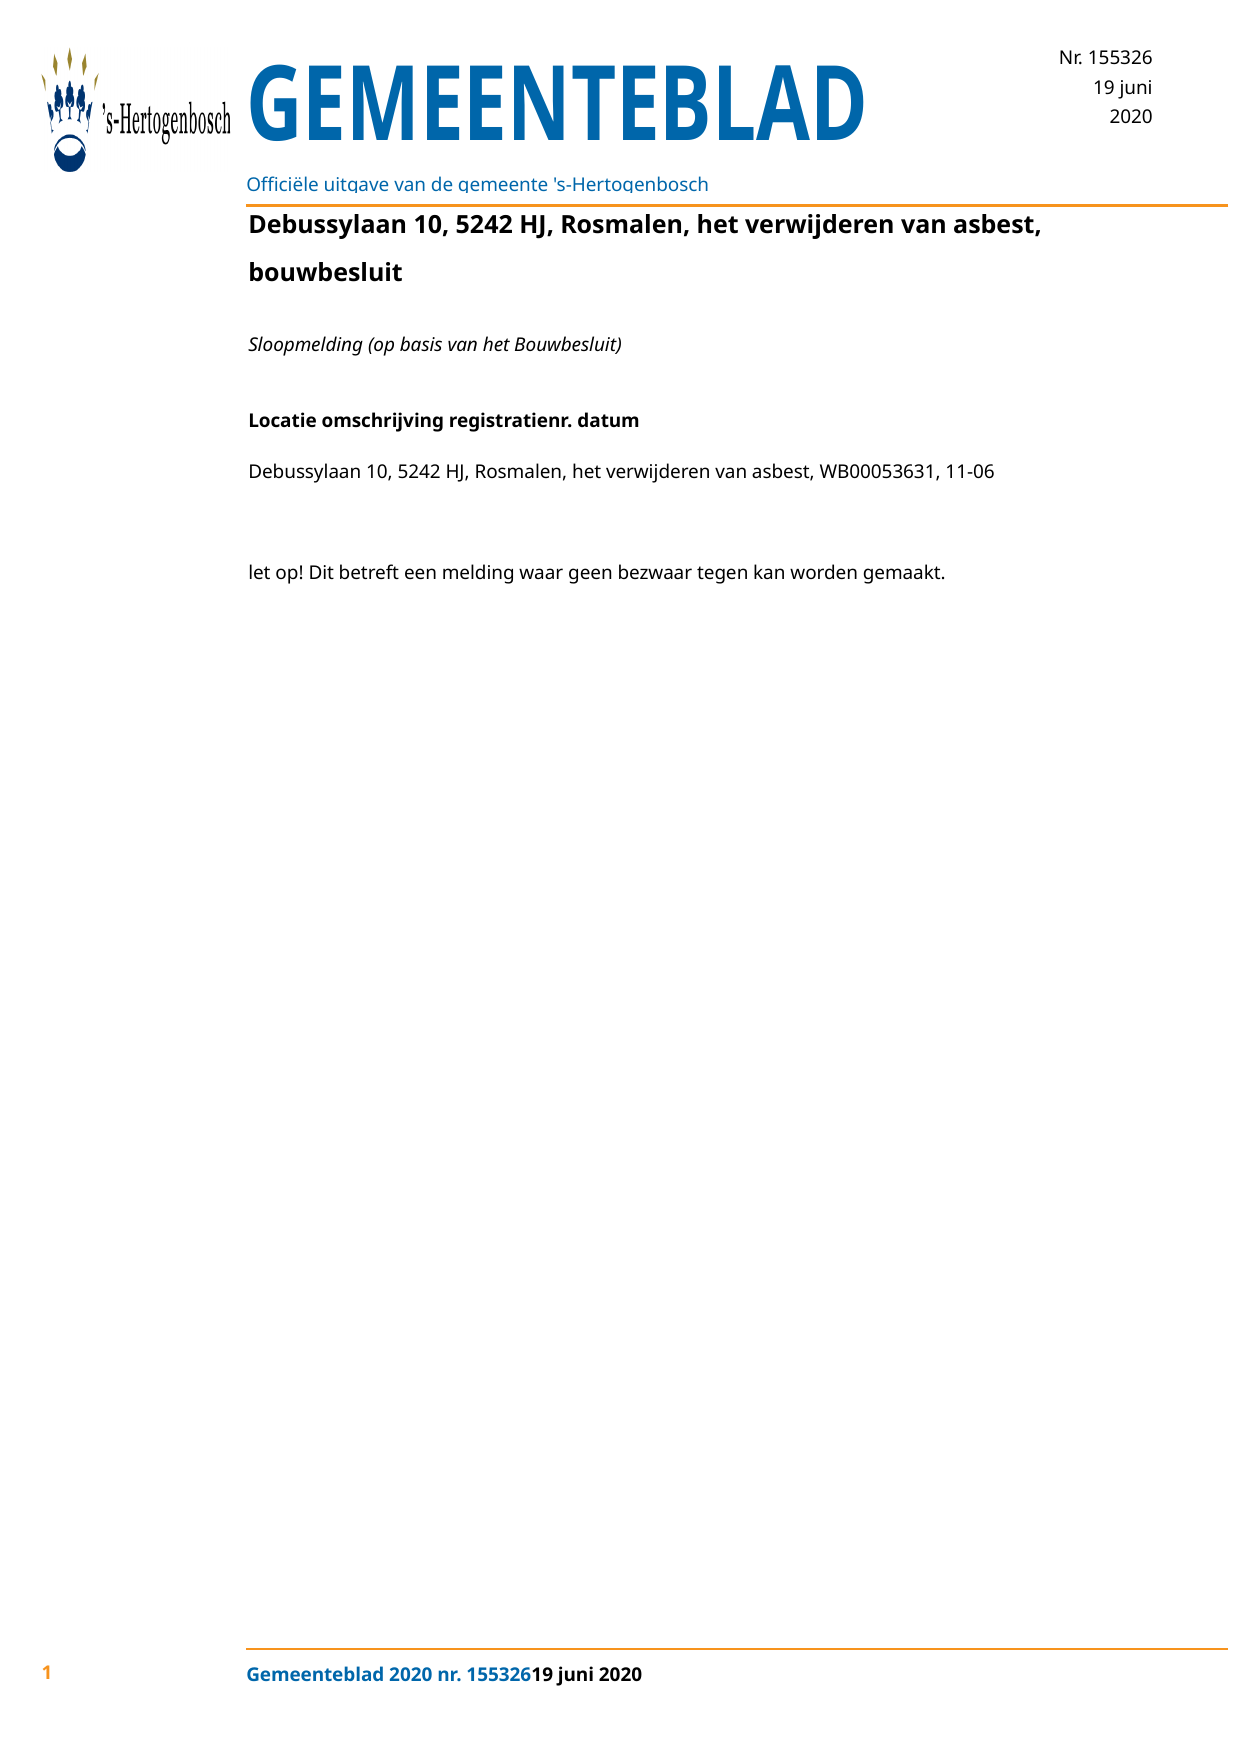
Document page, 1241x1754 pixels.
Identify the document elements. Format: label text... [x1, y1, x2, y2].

text Debussylaan 10, 5242 HJ, Rosmalen, het verwijderen van asbest, WB00053631, 11-06 [248, 458, 1152, 484]
text let op! Dit betreft een melding waar geen bezwaar tegen kan worden gemaakt. [248, 559, 1152, 584]
picture [41, 47, 231, 172]
text Sloopmelding (op basis van het Bouwbesluit) [248, 331, 1152, 357]
text Locatie omschrijving registratienr. datum [248, 408, 1152, 433]
text Debussylaan 10, 5242 HJ, Rosmalen, het verwijderen van asbest, bouwbesluit [248, 207, 1152, 288]
